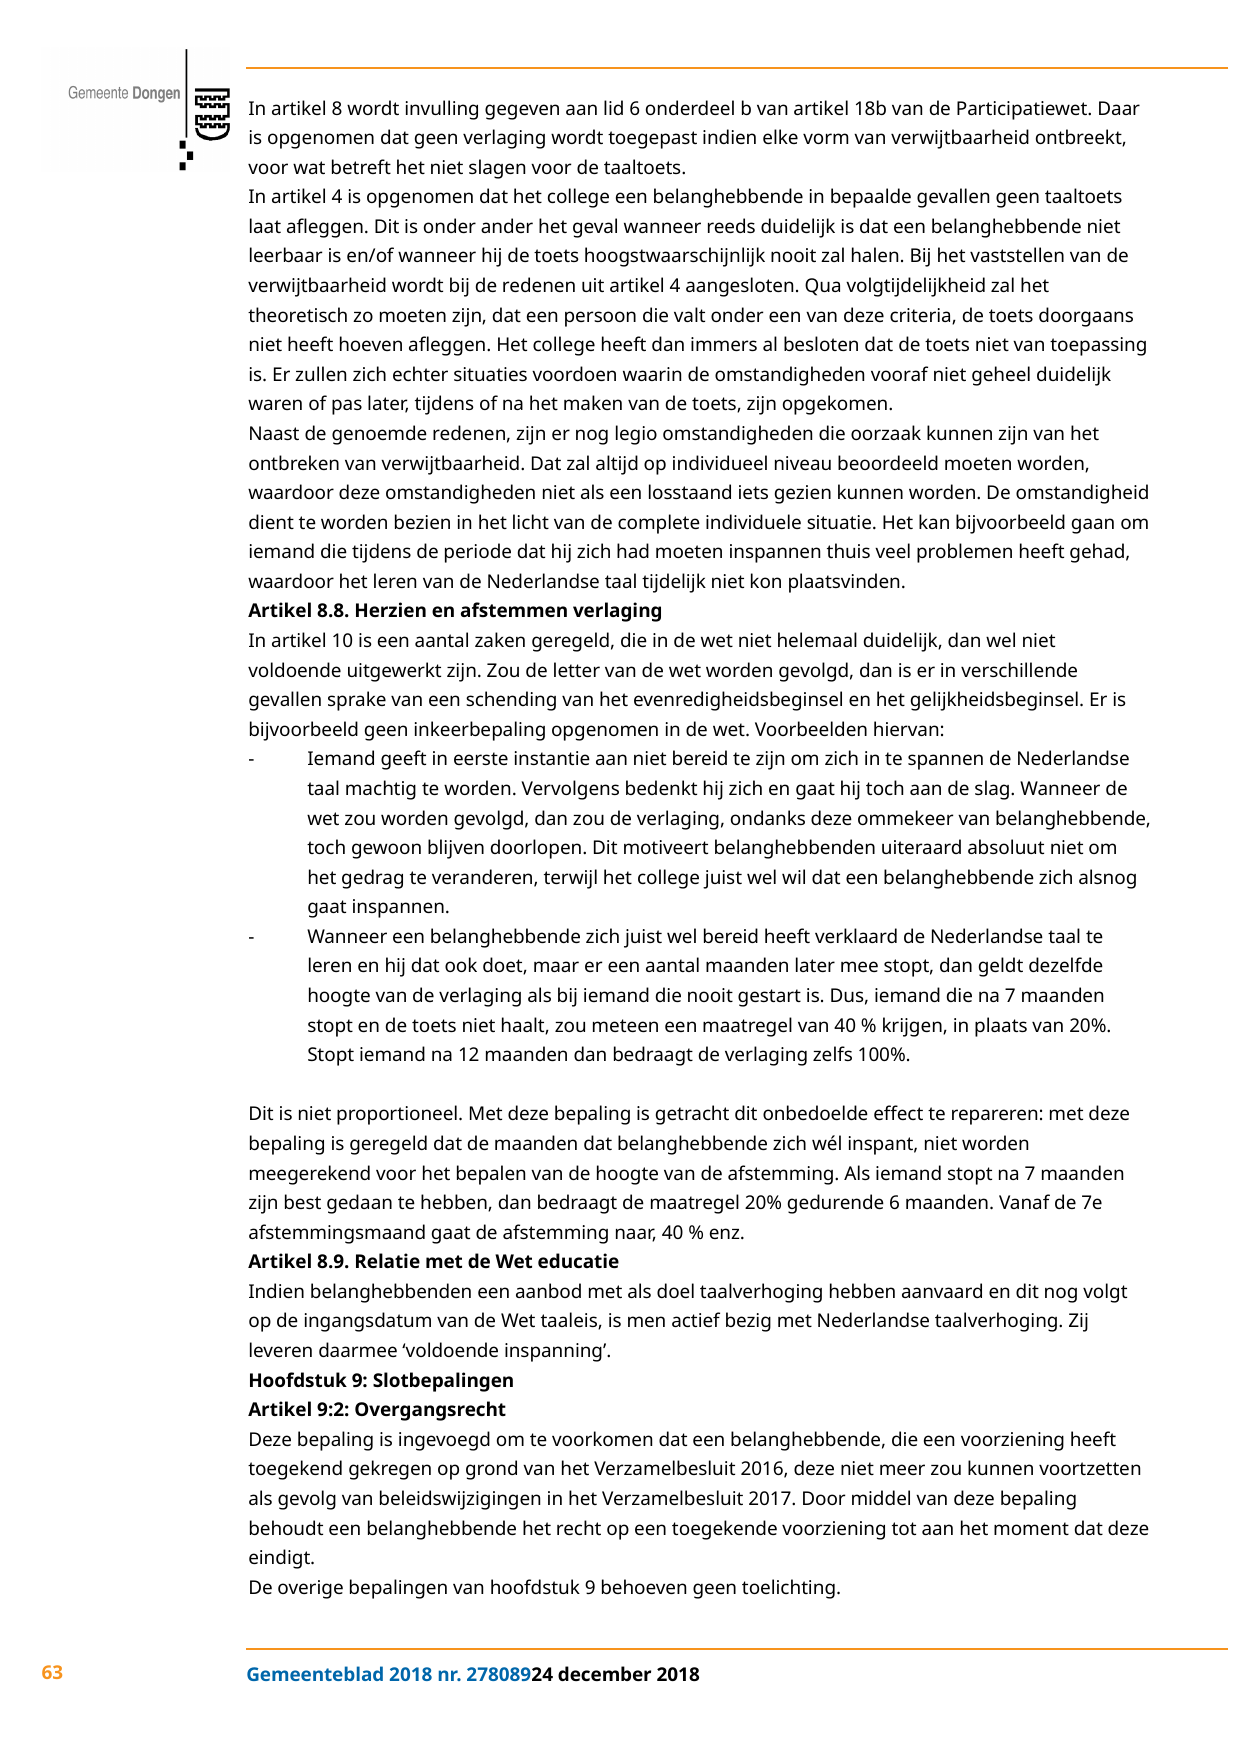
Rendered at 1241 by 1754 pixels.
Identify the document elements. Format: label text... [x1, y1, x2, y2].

text Indien belanghebbenden een aanbod met als doel taalverhoging hebben aanvaard en dit nog volgt op de ingangsdatum van de Wet taaleis, is men actief bezig met Nederlandse taalverhoging. Zij leveren daarmee ‘voldoende inspanning’. [248, 1278, 1152, 1363]
text In artikel 8 wordt invulling gegeven aan lid 6 onderdeel b van artikel 18b van de Participatiewet. Daar is opgenomen dat geen verlaging wordt toegepast indien elke vorm van verwijtbaarheid ontbreekt, voor wat betreft het niet slagen voor de taaltoets. [248, 95, 1152, 180]
text De overige bepalingen van hoofdstuk 9 behoeven geen toelichting. [248, 1574, 1152, 1600]
text In artikel 10 is een aantal zaken geregeld, die in de wet niet helemaal duidelijk, dan wel niet voldoende uitgewerkt zijn. Zou de letter van de wet worden gevolgd, dan is er in verschillende gevallen sprake van een schending van het evenredigheidsbeginsel en het gelijkheidsbeginsel. Er is bijvoorbeeld geen inkeerbepaling opgenomen in de wet. Voorbeelden hiervan: [248, 627, 1152, 742]
picture [41, 47, 231, 172]
list Iemand geeft in eerste instantie aan niet bereid te zijn om zich in te spannen de Nederlandse taal machtig te worden. Vervolgens bedenkt hij zich en gaat hij toch aan de slag. Wanneer de wet zou worden gevolgd, dan zou de verlaging, ondanks deze ommekeer van belanghebbende, toch gewoon blijven doorlopen. Dit motiveert belanghebbenden uiteraard absoluut niet om het gedrag te veranderen, terwijl het college juist wel wil dat een belanghebbende zich alsnog gaat inspannen. [248, 746, 1152, 919]
text Artikel 8.9. Relatie met de Wet educatie [248, 1248, 1152, 1274]
list Wanneer een belanghebbende zich juist wel bereid heeft verklaard de Nederlandse taal te leren en hij dat ook doet, maar er een aantal maanden later mee stopt, dan geldt dezelfde hoogte van de verlaging als bij iemand die nooit gestart is. Dus, iemand die na 7 maanden stopt en de toets niet haalt, zou meteen een maatregel van 40 % krijgen, in plaats van 20%. Stopt iemand na 12 maanden dan bedraagt de verlaging zelfs 100%. [248, 923, 1152, 1067]
text Dit is niet proportioneel. Met deze bepaling is getracht dit onbedoelde effect te repareren: met deze bepaling is geregeld dat de maanden dat belanghebbende zich wél inspant, niet worden meegerekend voor het bepalen van de hoogte van de afstemming. Als iemand stopt na 7 maanden zijn best gedaan te hebben, dan bedraagt de maatregel 20% gedurende 6 maanden. Vanaf de 7e afstemmingsmaand gaat de afstemming naar, 40 % enz. [248, 1101, 1152, 1245]
text In artikel 4 is opgenomen dat het college een belanghebbende in bepaalde gevallen geen taaltoets laat afleggen. Dit is onder ander het geval wanneer reeds duidelijk is dat een belanghebbende niet leerbaar is en/of wanneer hij de toets hoogstwaarschijnlijk nooit zal halen. Bij het vaststellen van de verwijtbaarheid wordt bij de redenen uit artikel 4 aangesloten. Qua volgtijdelijkheid zal het theoretisch zo moeten zijn, dat een persoon die valt onder een van deze criteria, de toets doorgaans niet heeft hoeven afleggen. Het college heeft dan immers al besloten dat de toets niet van toepassing is. Er zullen zich echter situaties voordoen waarin de omstandigheden vooraf niet geheel duidelijk waren of pas later, tijdens of na het maken van de toets, zijn opgekomen. [248, 183, 1152, 416]
text Artikel 8.8. Herzien en afstemmen verlaging [248, 598, 1152, 623]
text Deze bepaling is ingevoegd om te voorkomen dat een belanghebbende, die een voorziening heeft toegekend gekregen op grond van het Verzamelbesluit 2016, deze niet meer zou kunnen voortzetten als gevolg van beleidswijzigingen in het Verzamelbesluit 2017. Door middel van deze bepaling behoudt een belanghebbende het recht op een toegekende voorziening tot aan het moment dat deze eindigt. [248, 1426, 1152, 1570]
text Artikel 9:2: Overgangsrecht [248, 1396, 1152, 1422]
text Hoofdstuk 9: Slotbepalingen [248, 1367, 1152, 1393]
text Naast de genoemde redenen, zijn er nog legio omstandigheden die oorzaak kunnen zijn van het ontbreken van verwijtbaarheid. Dat zal altijd op individueel niveau beoordeeld moeten worden, waardoor deze omstandigheden niet als een losstaand iets gezien kunnen worden. De omstandigheid dient te worden bezien in het licht van de complete individuele situatie. Het kan bijvoorbeeld gaan om iemand die tijdens de periode dat hij zich had moeten inspannen thuis veel problemen heeft gehad, waardoor het leren van de Nederlandse taal tijdelijk niet kon plaatsvinden. [248, 420, 1152, 594]
